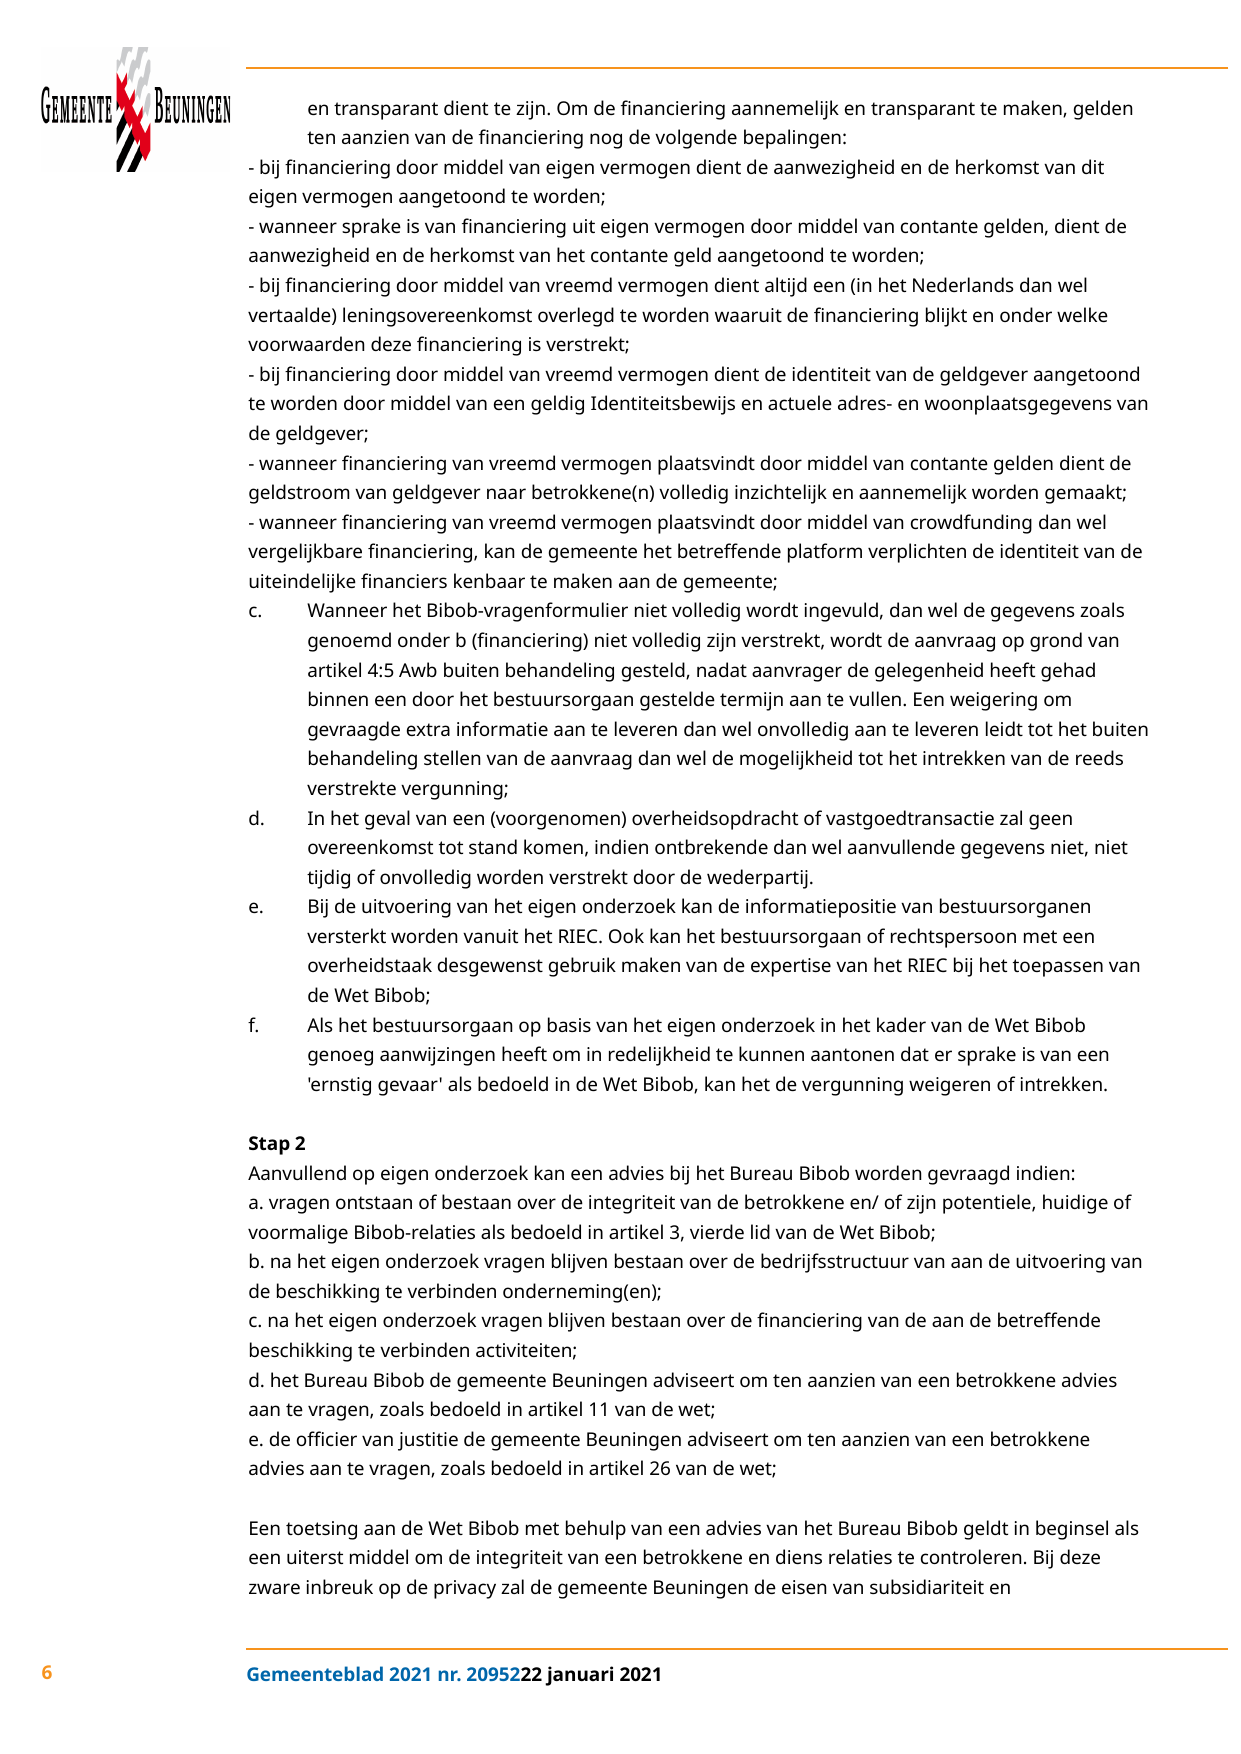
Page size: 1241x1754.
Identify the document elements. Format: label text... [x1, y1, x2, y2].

text Stap 2 [248, 1130, 1152, 1156]
text e. de officier van justitie de gemeente Beuningen adviseert om ten aanzien van een betrokkene advies aan te vragen, zoals bedoeld in artikel 26 van de wet; [248, 1426, 1152, 1481]
list Wanneer het Bibob-vragenformulier niet volledig wordt ingevuld, dan wel de gegevens zoals genoemd onder b (financiering) niet volledig zijn verstrekt, wordt de aanvraag op grond van artikel 4:5 Awb buiten behandeling gesteld, nadat aanvrager de gelegenheid heeft gehad binnen een door het bestuursorgaan gestelde termijn aan te vullen. Een weigering om gevraagde extra informatie aan te leveren dan wel onvolledig aan te leveren leidt tot het buiten behandeling stellen van de aanvraag dan wel de mogelijkheid tot het intrekken van de reeds verstrekte vergunning; [248, 598, 1152, 801]
text - bij financiering door middel van vreemd vermogen dient altijd een (in het Nederlands dan wel vertaalde) leningsovereenkomst overlegd te worden waaruit de financiering blijkt en onder welke voorwaarden deze financiering is verstrekt; [248, 272, 1152, 357]
text Een toetsing aan de Wet Bibob met behulp van een advies van het Bureau Bibob geldt in beginsel als een uiterst middel om de integriteit van een betrokkene en diens relaties te controleren. Bij deze zware inbreuk op de privacy zal de gemeente Beuningen de eisen van subsidiariteit en [248, 1515, 1152, 1600]
list Als het bestuursorgaan op basis van het eigen onderzoek in het kader van de Wet Bibob genoeg aanwijzingen heeft om in redelijkheid te kunnen aantonen dat er sprake is van een 'ernstig gevaar' als bedoeld in de Wet Bibob, kan het de vergunning weigeren of intrekken. [248, 1012, 1152, 1097]
text b. na het eigen onderzoek vragen blijven bestaan over de bedrijfsstructuur van aan de uitvoering van de beschikking te verbinden onderneming(en); [248, 1248, 1152, 1304]
list Bij de uitvoering van het eigen onderzoek kan de informatiepositie van bestuursorganen versterkt worden vanuit het RIEC. Ook kan het bestuursorgaan of rechtspersoon met een overheidstaak desgewenst gebruik maken van de expertise van het RIEC bij het toepassen van de Wet Bibob; [248, 893, 1152, 1008]
text - bij financiering door middel van eigen vermogen dient de aanwezigheid en de herkomst van dit eigen vermogen aangetoond te worden; [248, 154, 1152, 209]
text - wanneer financiering van vreemd vermogen plaatsvindt door middel van contante gelden dient de geldstroom van geldgever naar betrokkene(n) volledig inzichtelijk en aannemelijk worden gemaakt; [248, 450, 1152, 505]
list en transparant dient te zijn. Om de financiering aannemelijk en transparant te maken, gelden ten aanzien van de financiering nog de volgende bepalingen: [248, 95, 1152, 150]
picture [41, 47, 231, 172]
text - bij financiering door middel van vreemd vermogen dient de identiteit van de geldgever aangetoond te worden door middel van een geldig Identiteitsbewijs en actuele adres- en woonplaatsgegevens van de geldgever; [248, 361, 1152, 446]
text d. het Bureau Bibob de gemeente Beuningen adviseert om ten aanzien van een betrokkene advies aan te vragen, zoals bedoeld in artikel 11 van de wet; [248, 1367, 1152, 1422]
text - wanneer financiering van vreemd vermogen plaatsvindt door middel van crowdfunding dan wel vergelijkbare financiering, kan de gemeente het betreffende platform verplichten de identiteit van de uiteindelijke financiers kenbaar te maken aan de gemeente; [248, 509, 1152, 594]
text c. na het eigen onderzoek vragen blijven bestaan over de financiering van de aan de betreffende beschikking te verbinden activiteiten; [248, 1308, 1152, 1363]
text Aanvullend op eigen onderzoek kan een advies bij het Bureau Bibob worden gevraagd indien: [248, 1160, 1152, 1186]
list In het geval van een (voorgenomen) overheidsopdracht of vastgoedtransactie zal geen overeenkomst tot stand komen, indien ontbrekende dan wel aanvullende gegevens niet, niet tijdig of onvolledig worden verstrekt door de wederpartij. [248, 805, 1152, 890]
text - wanneer sprake is van financiering uit eigen vermogen door middel van contante gelden, dient de aanwezigheid en de herkomst van het contante geld aangetoond te worden; [248, 213, 1152, 268]
text a. vragen ontstaan of bestaan over de integriteit van de betrokkene en/ of zijn potentiele, huidige of voormalige Bibob-relaties als bedoeld in artikel 3, vierde lid van de Wet Bibob; [248, 1189, 1152, 1245]
